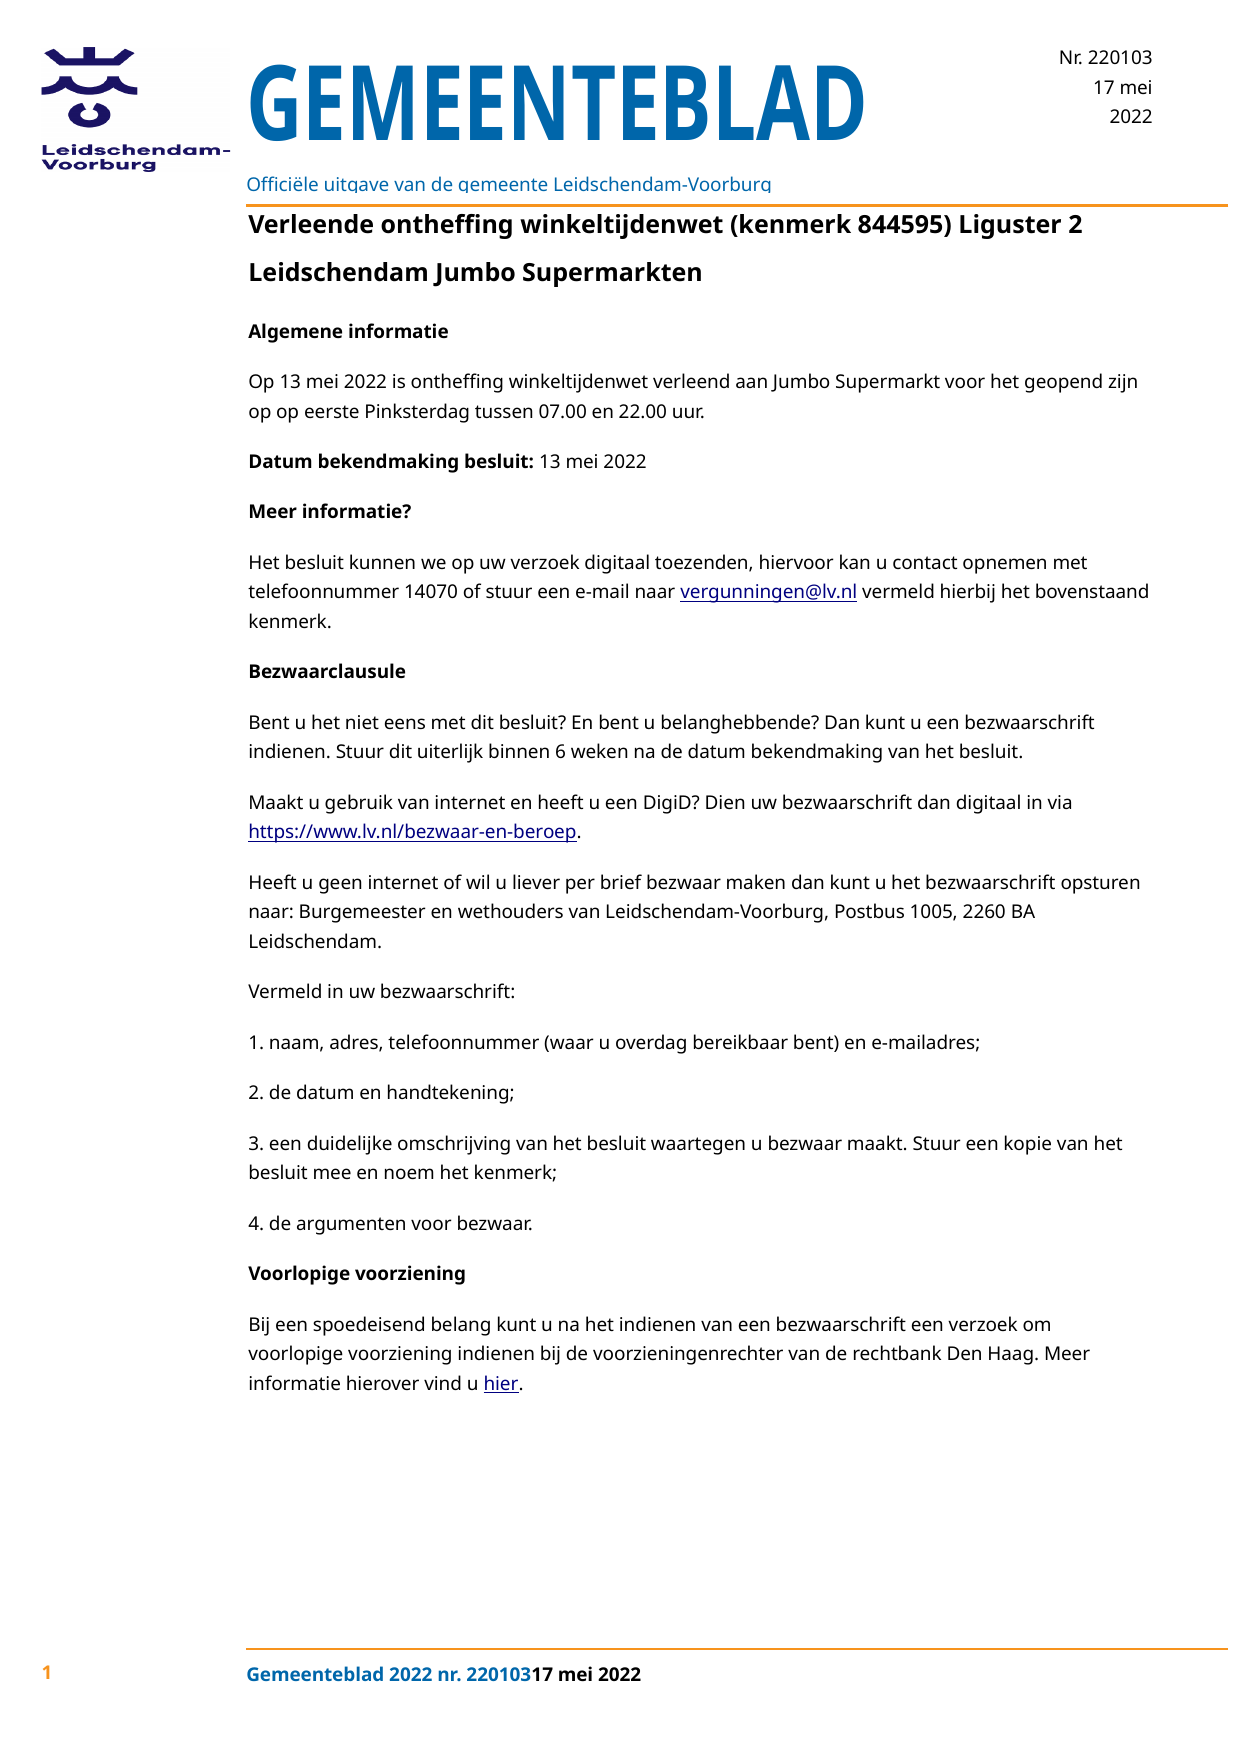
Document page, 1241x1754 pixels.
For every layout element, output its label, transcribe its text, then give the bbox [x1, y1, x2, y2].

text Heeft u geen internet of wil u liever per brief bezwaar maken dan kunt u het bezwaarschrift opsturen naar: Burgemeester en wethouders van Leidschendam-Voorburg, Postbus 1005, 2260 BA Leidschendam. [248, 869, 1152, 954]
text 3. een duidelijke omschrijving van het besluit waartegen u bezwaar maakt. Stuur een kopie van het besluit mee en noem het kenmerk; [248, 1130, 1152, 1185]
text Datum bekendmaking besluit: 13 mei 2022 [248, 448, 1152, 474]
text 1. naam, adres, telefoonnummer (waar u overdag bereikbaar bent) en e-mailadres; [248, 1029, 1152, 1055]
text 2. de datum en handtekening; [248, 1079, 1152, 1105]
text Bezwaarclausule [248, 659, 1152, 684]
text Verleende ontheffing winkeltijdenwet (kenmerk 844595) Liguster 2 Leidschendam Jumbo Supermarkten [248, 207, 1152, 288]
text Bent u het niet eens met dit besluit? En bent u belanghebbende? Dan kunt u een bezwaarschrift indienen. Stuur dit uiterlijk binnen 6 weken na de datum bekendmaking van het besluit. [248, 709, 1152, 764]
text Bij een spoedeisend belang kunt u na het indienen van een bezwaarschrift een verzoek om voorlopige voorziening indienen bij de voorzieningenrechter van de rechtbank Den Haag. Meer informatie hierover vind u hier. [248, 1311, 1152, 1396]
text Maakt u gebruik van internet en heeft u een DigiD? Dien uw bezwaarschrift dan digitaal in via https://www.lv.nl/bezwaar-en-beroep. [248, 789, 1152, 844]
text Het besluit kunnen we op uw verzoek digitaal toezenden, hiervoor kan u contact opnemen met telefoonnummer 14070 of stuur een e-mail naar vergunningen@lv.nl vermeld hierbij het bovenstaand kenmerk. [248, 549, 1152, 634]
text Meer informatie? [248, 499, 1152, 524]
picture [41, 47, 231, 172]
text 4. de argumenten voor bezwaar. [248, 1210, 1152, 1236]
text Vermeld in uw bezwaarschrift: [248, 979, 1152, 1004]
text Algemene informatie [248, 318, 1152, 344]
text Voorlopige voorziening [248, 1260, 1152, 1286]
text Op 13 mei 2022 is ontheffing winkeltijdenwet verleend aan Jumbo Supermarkt voor het geopend zijn op op eerste Pinksterdag tussen 07.00 en 22.00 uur. [248, 368, 1152, 424]
